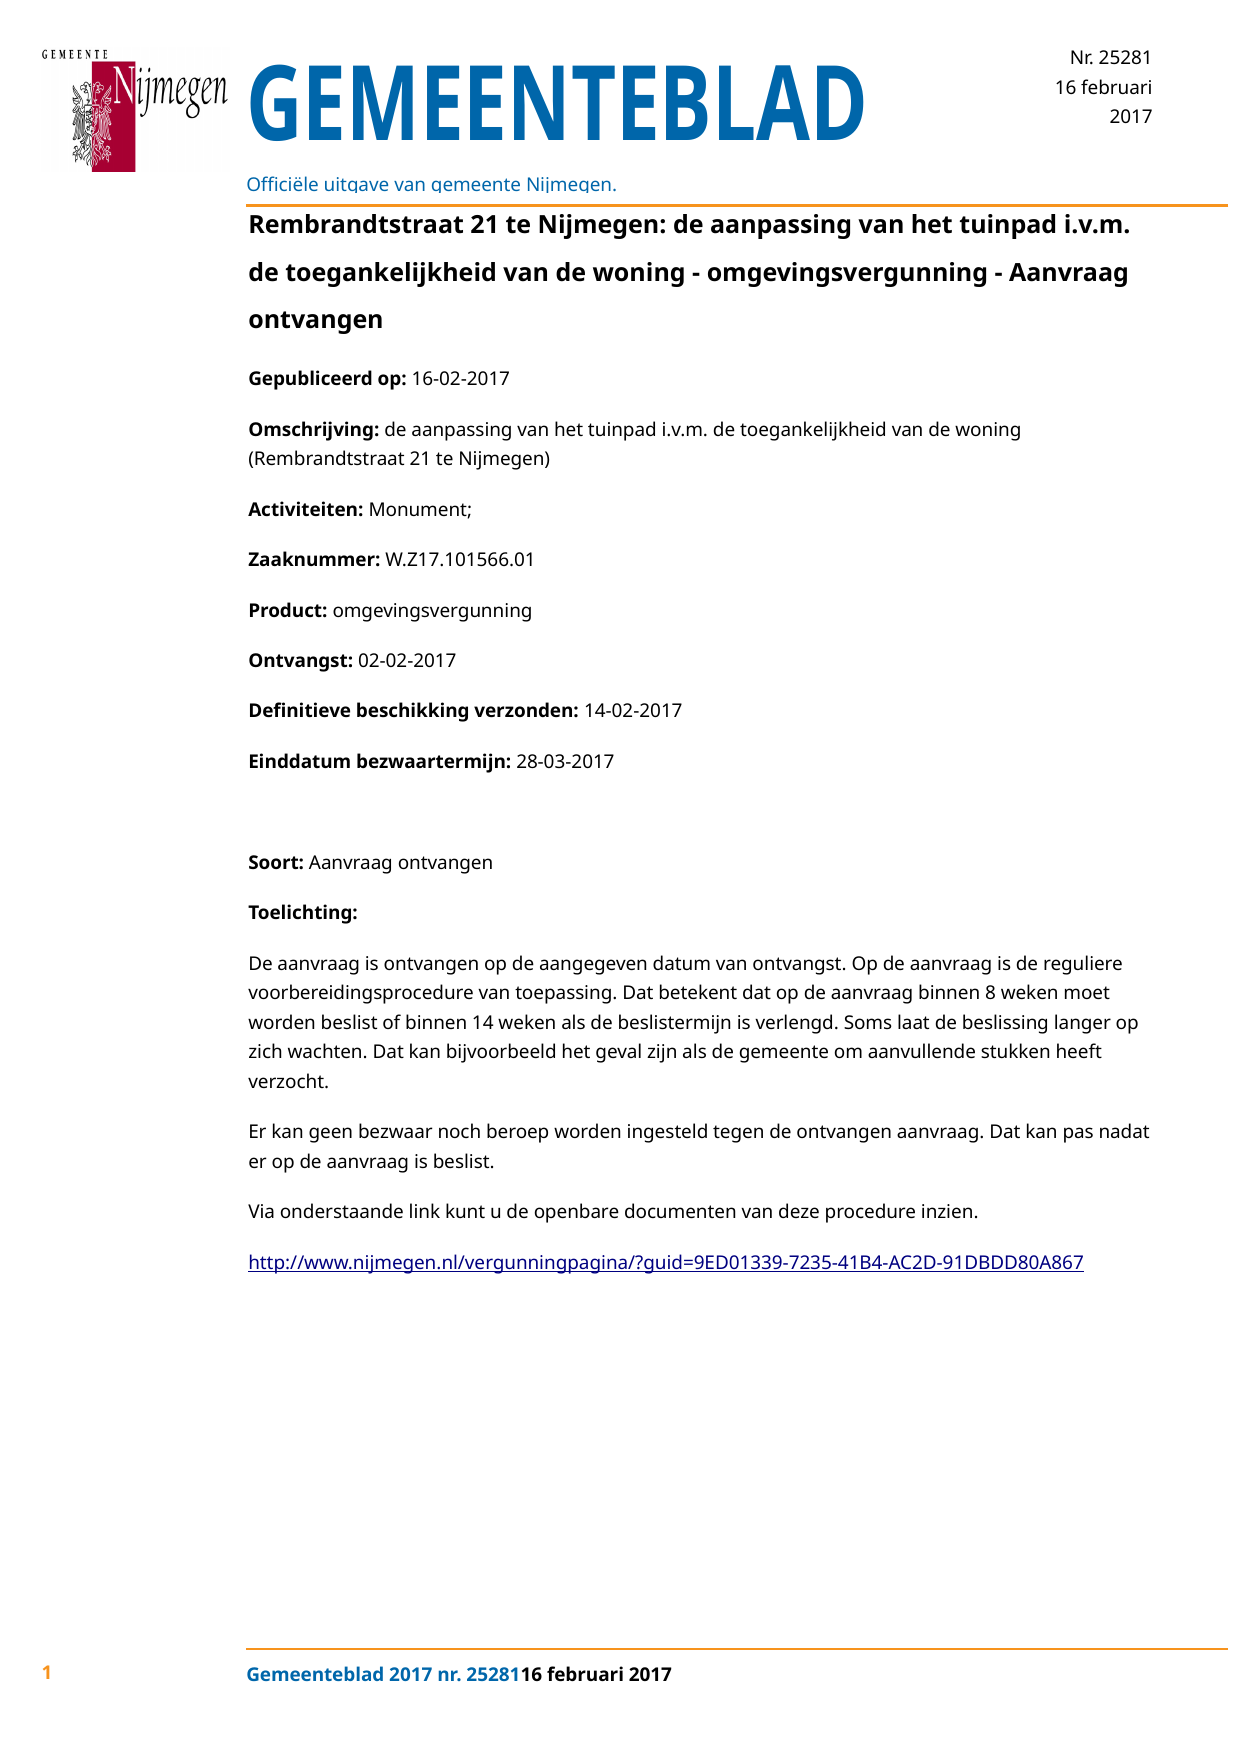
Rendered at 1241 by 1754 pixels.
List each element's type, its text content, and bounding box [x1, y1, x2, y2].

text Gepubliceerd op: 16-02-2017 [248, 366, 1152, 391]
text Er kan geen bezwaar noch beroep worden ingesteld tegen de ontvangen aanvraag. Dat kan pas nadat er op de aanvraag is beslist. [248, 1118, 1152, 1174]
text Soort: Aanvraag ontvangen [248, 849, 1152, 874]
text De aanvraag is ontvangen op de aangegeven datum van ontvangst. Op de aanvraag is de reguliere voorbereidingsprocedure van toepassing. Dat betekent dat op de aanvraag binnen 8 weken moet worden beslist of binnen 14 weken als de beslistermijn is verlengd. Soms laat de beslissing langer op zich wachten. Dat kan bijvoorbeeld het geval zijn als de gemeente om aanvullende stukken heeft verzocht. [248, 950, 1152, 1094]
text Toelichting: [248, 899, 1152, 925]
text Activiteiten: Monument; [248, 496, 1152, 522]
text Definitieve beschikking verzonden: 14-02-2017 [248, 698, 1152, 723]
text http://www.nijmegen.nl/vergunningpagina/?guid=9ED01339-7235-41B4-AC2D-91DBDD80A867 [248, 1249, 1152, 1274]
text Einddatum bezwaartermijn: 28-03-2017 [248, 748, 1152, 774]
text Omschrijving: de aanpassing van het tuinpad i.v.m. de toegankelijkheid van de woning (Rembrandtstraat 21 te Nijmegen) [248, 416, 1152, 471]
text Via onderstaande link kunt u de openbare documenten van deze procedure inzien. [248, 1198, 1152, 1224]
text Zaaknummer: W.Z17.101566.01 [248, 546, 1152, 572]
picture [41, 47, 231, 172]
text Product: omgevingsvergunning [248, 597, 1152, 622]
text Ontvangst: 02-02-2017 [248, 647, 1152, 673]
text Rembrandtstraat 21 te Nijmegen: de aanpassing van het tuinpad i.v.m. de toegankelijkheid van de woning - omgevingsvergunning - Aanvraag ontvangen [248, 207, 1152, 336]
